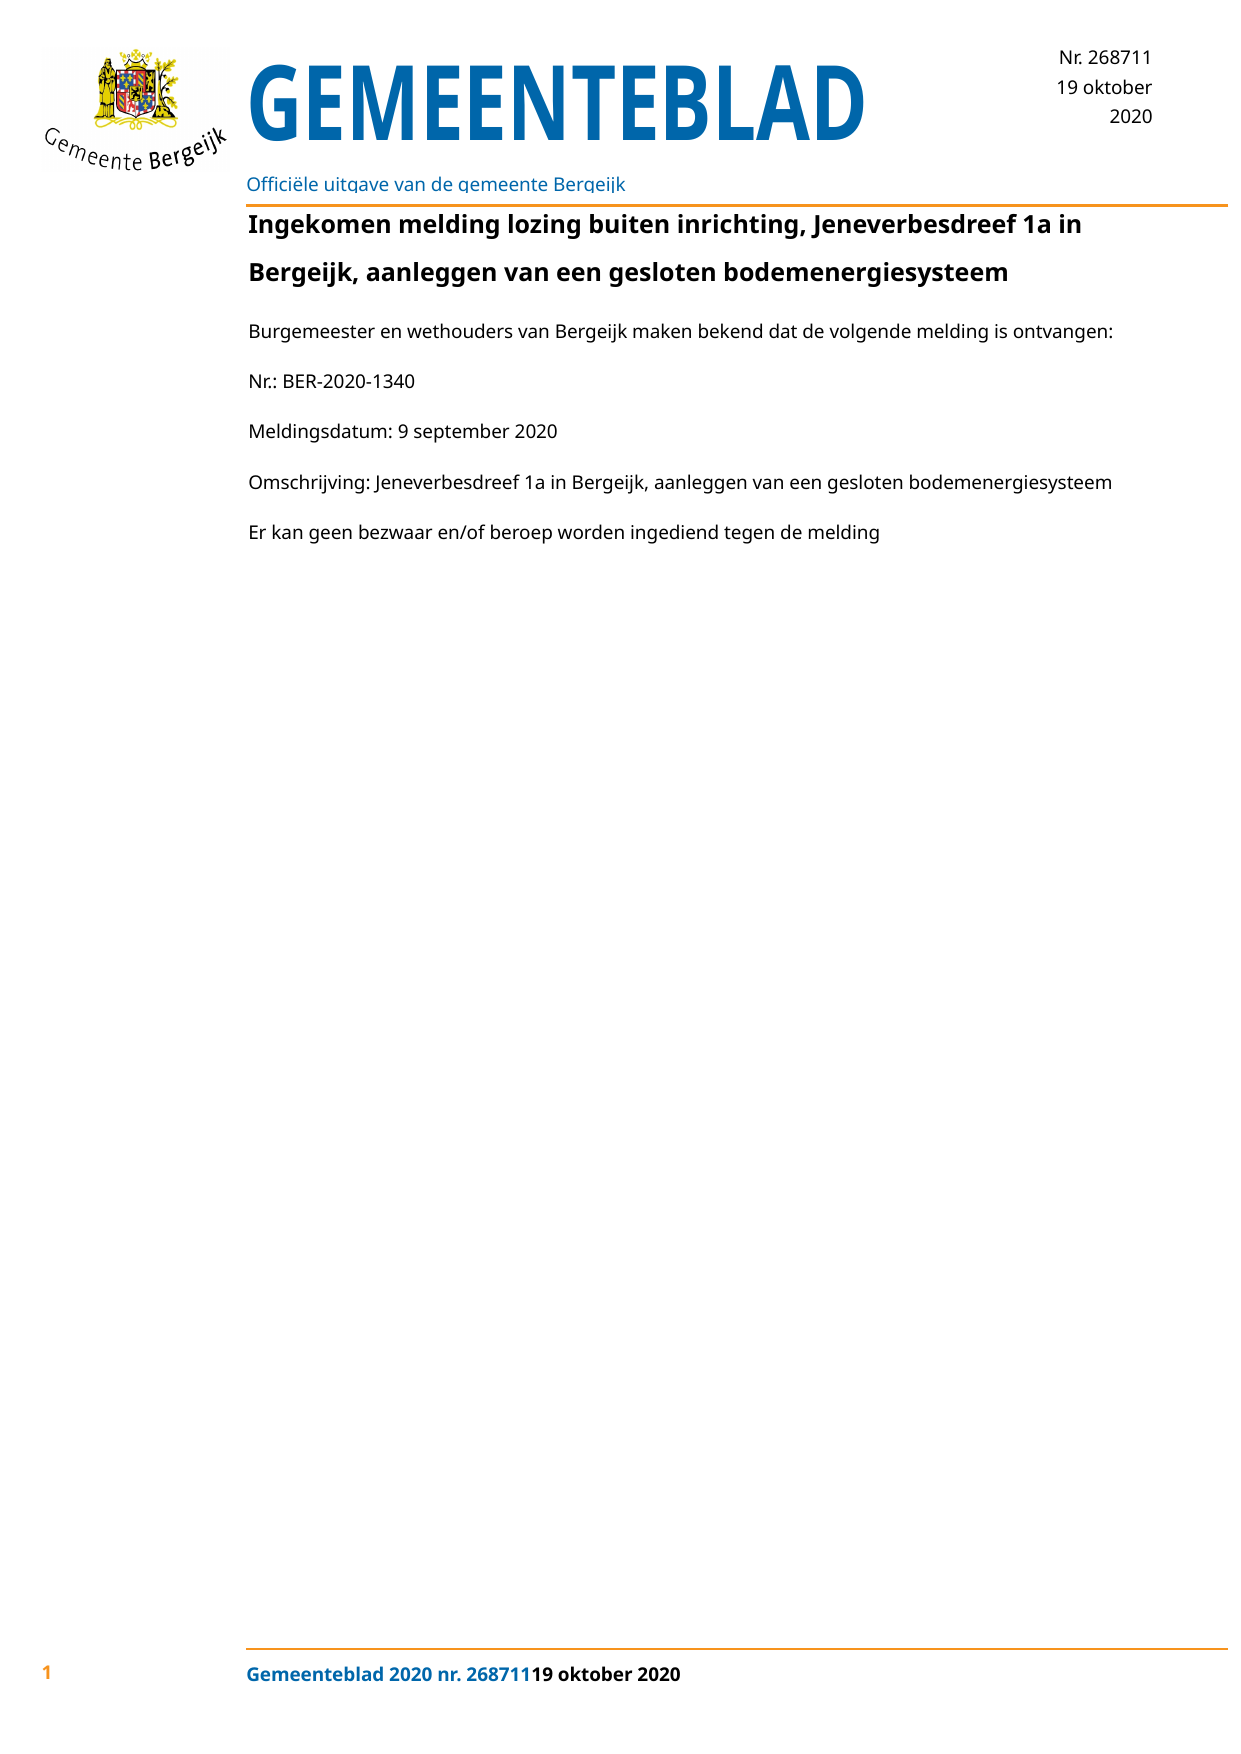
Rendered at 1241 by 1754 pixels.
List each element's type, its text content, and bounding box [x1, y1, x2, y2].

picture [41, 47, 231, 172]
text Nr.: BER-2020-1340 [248, 368, 1152, 394]
text Omschrijving: Jeneverbesdreef 1a in Bergeijk, aanleggen van een gesloten bodemenergiesysteem [248, 469, 1152, 495]
text Burgemeester en wethouders van Bergeijk maken bekend dat de volgende melding is ontvangen: [248, 318, 1152, 344]
text Meldingsdatum: 9 september 2020 [248, 419, 1152, 444]
text Er kan geen bezwaar en/of beroep worden ingediend tegen de melding [248, 519, 1152, 545]
text Ingekomen melding lozing buiten inrichting, Jeneverbesdreef 1a in Bergeijk, aanleggen van een gesloten bodemenergiesysteem [248, 207, 1152, 288]
